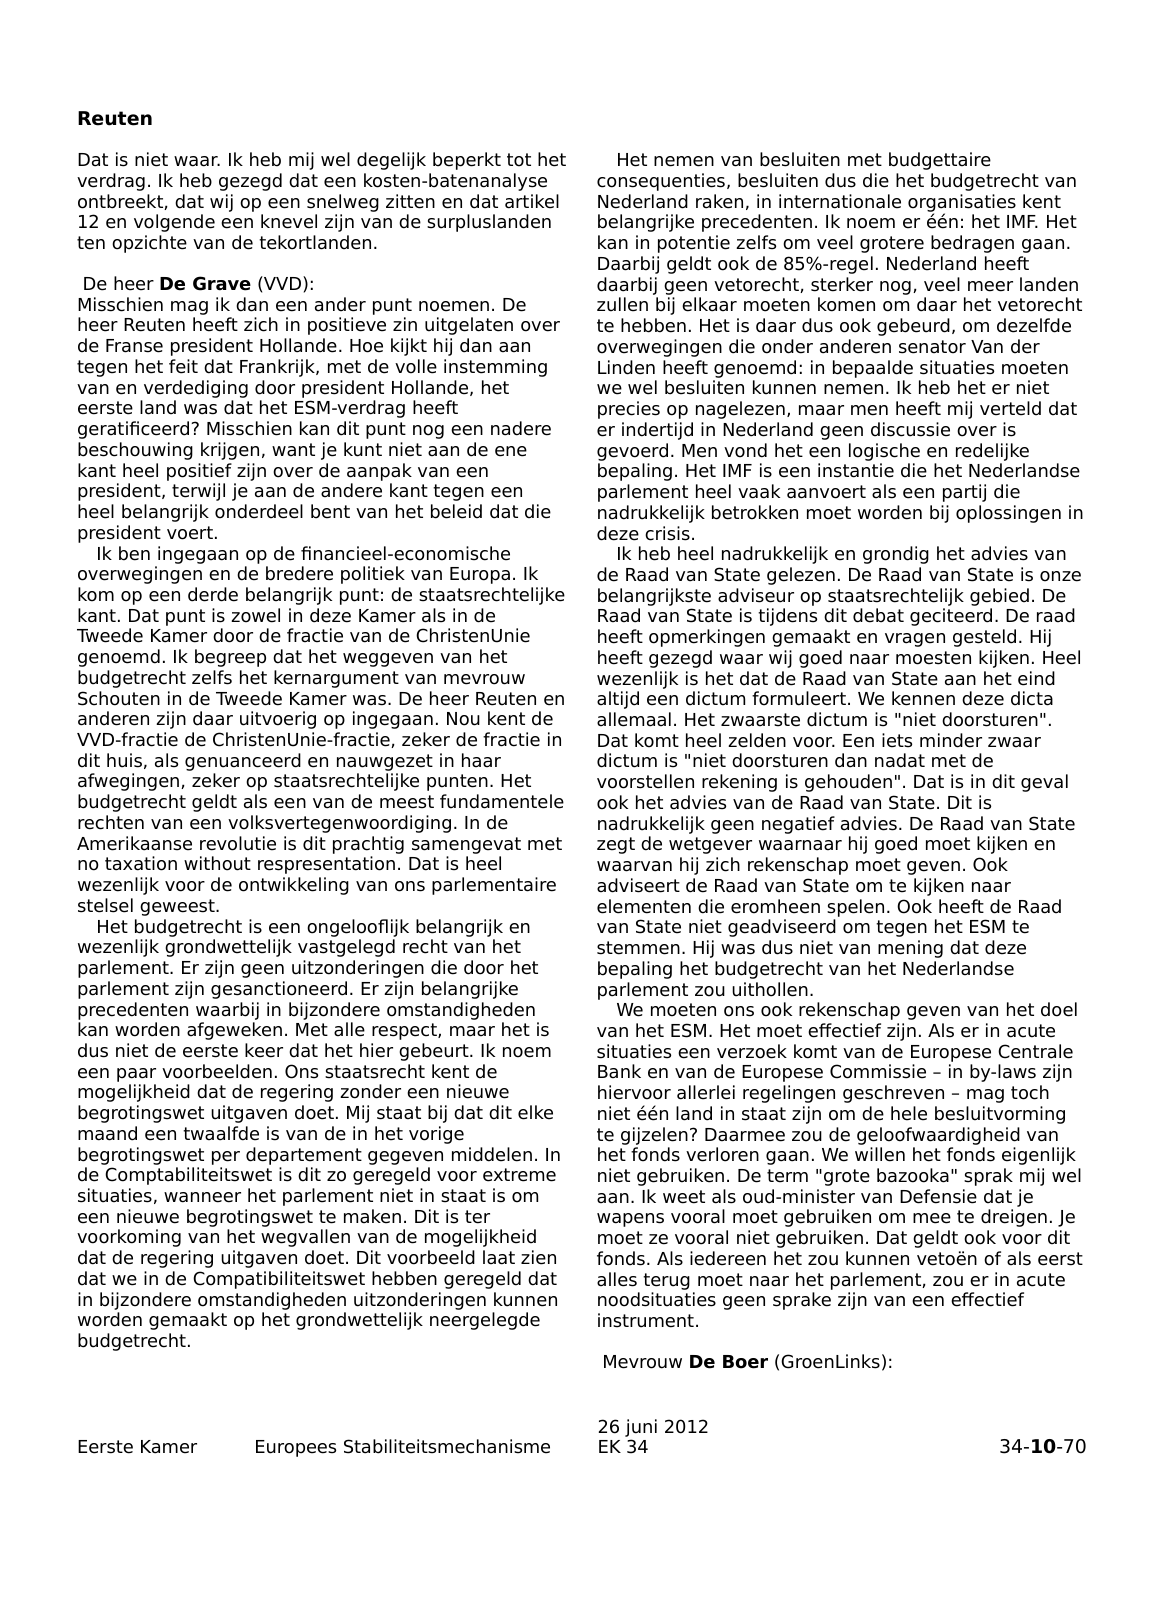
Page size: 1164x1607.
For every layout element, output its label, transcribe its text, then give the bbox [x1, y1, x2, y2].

text Dat is niet waar. Ik heb mij wel degelijk beperkt tot het verdrag. Ik heb gezegd dat een kosten-batenanalyse ontbreekt, dat wij op een snelweg zitten en dat artikel 12 en volgende een knevel zijn van de surpluslanden ten opzichte van de tekortlanden. [77, 150, 567, 254]
text Het nemen van besluiten met budgettaire consequenties, besluiten dus die het budgetrecht van Nederland raken, in internationale organisaties kent belangrijke precedenten. Ik noem er één: het IMF. Het kan in potentie zelfs om veel grotere bedragen gaan. Daarbij geldt ook de 85%-regel. Nederland heeft daarbij geen vetorecht, sterker nog, veel meer landen zullen bij elkaar moeten komen om daar het vetorecht te hebben. Het is daar dus ook gebeurd, om dezelfde overwegingen die onder anderen senator Van der Linden heeft genoemd: in bepaalde situaties moeten we wel besluiten kunnen nemen. Ik heb het er niet precies op nagelezen, maar men heeft mij verteld dat er indertijd in Nederland geen discussie over is gevoerd. Men vond het een logische en redelijke bepaling. Het IMF is een instantie die het Nederlandse parlement heel vaak aanvoert als een partij die nadrukkelijk betrokken moet worden bij oplossingen in deze crisis. [596, 150, 1087, 544]
text Ik heb heel nadrukkelijk en grondig het advies van de Raad van State gelezen. De Raad van State is onze belangrijkste adviseur op staatsrechtelijk gebied. De Raad van State is tijdens dit debat geciteerd. De raad heeft opmerkingen gemaakt en vragen gesteld. Hij heeft gezegd waar wij goed naar moesten kijken. Heel wezenlijk is het dat de Raad van State aan het eind altijd een dictum formuleert. We kennen deze dicta allemaal. Het zwaarste dictum is "niet doorsturen". Dat komt heel zelden voor. Een iets minder zwaar dictum is "niet doorsturen dan nadat met de voorstellen rekening is gehouden". Dat is in dit geval ook het advies van de Raad van State. Dit is nadrukkelijk geen negatief advies. De Raad van State zegt de wetgever waarnaar hij goed moet kijken en waarvan hij zich rekenschap moet geven. Ook adviseert de Raad van State om te kijken naar elementen die eromheen spelen. Ook heeft de Raad van State niet geadviseerd om tegen het ESM te stemmen. Hij was dus niet van mening dat deze bepaling het budgetrecht van het Nederlandse parlement zou uithollen. [596, 544, 1087, 1000]
text We moeten ons ook rekenschap geven van het doel van het ESM. Het moet effectief zijn. Als er in acute situaties een verzoek komt van de Europese Centrale Bank en van de Europese Commissie – in by-laws zijn hiervoor allerlei regelingen geschreven – mag toch niet één land in staat zijn om de hele besluitvorming te gijzelen? Daarmee zou de geloofwaardigheid van het fonds verloren gaan. We willen het fonds eigenlijk niet gebruiken. De term "grote bazooka" sprak mij wel aan. Ik weet als oud-minister van Defensie dat je wapens vooral moet gebruiken om mee te dreigen. Je moet ze vooral niet gebruiken. Dat geldt ook voor dit fonds. Als iedereen het zou kunnen vetoën of als eerst alles terug moet naar het parlement, zou er in acute noodsituaties geen sprake zijn van een effectief instrument. [596, 1000, 1087, 1332]
text Misschien mag ik dan een ander punt noemen. De heer Reuten heeft zich in positieve zin uitgelaten over de Franse president Hollande. Hoe kijkt hij dan aan tegen het feit dat Frankrijk, met de volle instemming van en verdediging door president Hollande, het eerste land was dat het ESM-verdrag heeft geratificeerd? Misschien kan dit punt nog een nadere beschouwing krijgen, want je kunt niet aan de ene kant heel positief zijn over de aanpak van een president, terwijl je aan de andere kant tegen een heel belangrijk onderdeel bent van het beleid dat die president voert. [77, 294, 567, 543]
text Het budgetrecht is een ongelooflijk belangrijk en wezenlijk grondwettelijk vastgelegd recht van het parlement. Er zijn geen uitzonderingen die door het parlement zijn gesanctioneerd. Er zijn belangrijke precedenten waarbij in bijzondere omstandigheden kan worden afgeweken. Met alle respect, maar het is dus niet de eerste keer dat het hier gebeurt. Ik noem een paar voorbeelden. Ons staatsrecht kent de mogelijkheid dat de regering zonder een nieuwe begrotingswet uitgaven doet. Mij staat bij dat dit elke maand een twaalfde is van de in het vorige begrotingswet per departement gegeven middelen. In de Comptabiliteitswet is dit zo geregeld voor extreme situaties, wanneer het parlement niet in staat is om een nieuwe begrotingswet te maken. Dit is ter voorkoming van het wegvallen van de mogelijkheid dat de regering uitgaven doet. Dit voorbeeld laat zien dat we in de Compatibiliteitswet hebben geregeld dat in bijzondere omstandigheden uitzonderingen kunnen worden gemaakt op het grondwettelijk neergelegde budgetrecht. [77, 916, 567, 1352]
text Ik ben ingegaan op de financieel-economische overwegingen en de bredere politiek van Europa. Ik kom op een derde belangrijk punt: de staatsrechtelijke kant. Dat punt is zowel in deze Kamer als in de Tweede Kamer door de fractie van de ChristenUnie genoemd. Ik begreep dat het weggeven van het budgetrecht zelfs het kernargument van mevrouw Schouten in de Tweede Kamer was. De heer Reuten en anderen zijn daar uitvoerig op ingegaan. Nou kent de VVD-fractie de ChristenUnie-fractie, zeker de fractie in dit huis, als genuanceerd en nauwgezet in haar afwegingen, zeker op staatsrechtelijke punten. Het budgetrecht geldt als een van de meest fundamentele rechten van een volksvertegenwoordiging. In de Amerikaanse revolutie is dit prachtig samengevat met no taxation without respresentation. Dat is heel wezenlijk voor de ontwikkeling van ons parlementaire stelsel geweest. [77, 543, 567, 916]
text Mevrouw De Boer (GroenLinks): [596, 1352, 1087, 1372]
text De heer De Grave (VVD): [77, 274, 567, 294]
